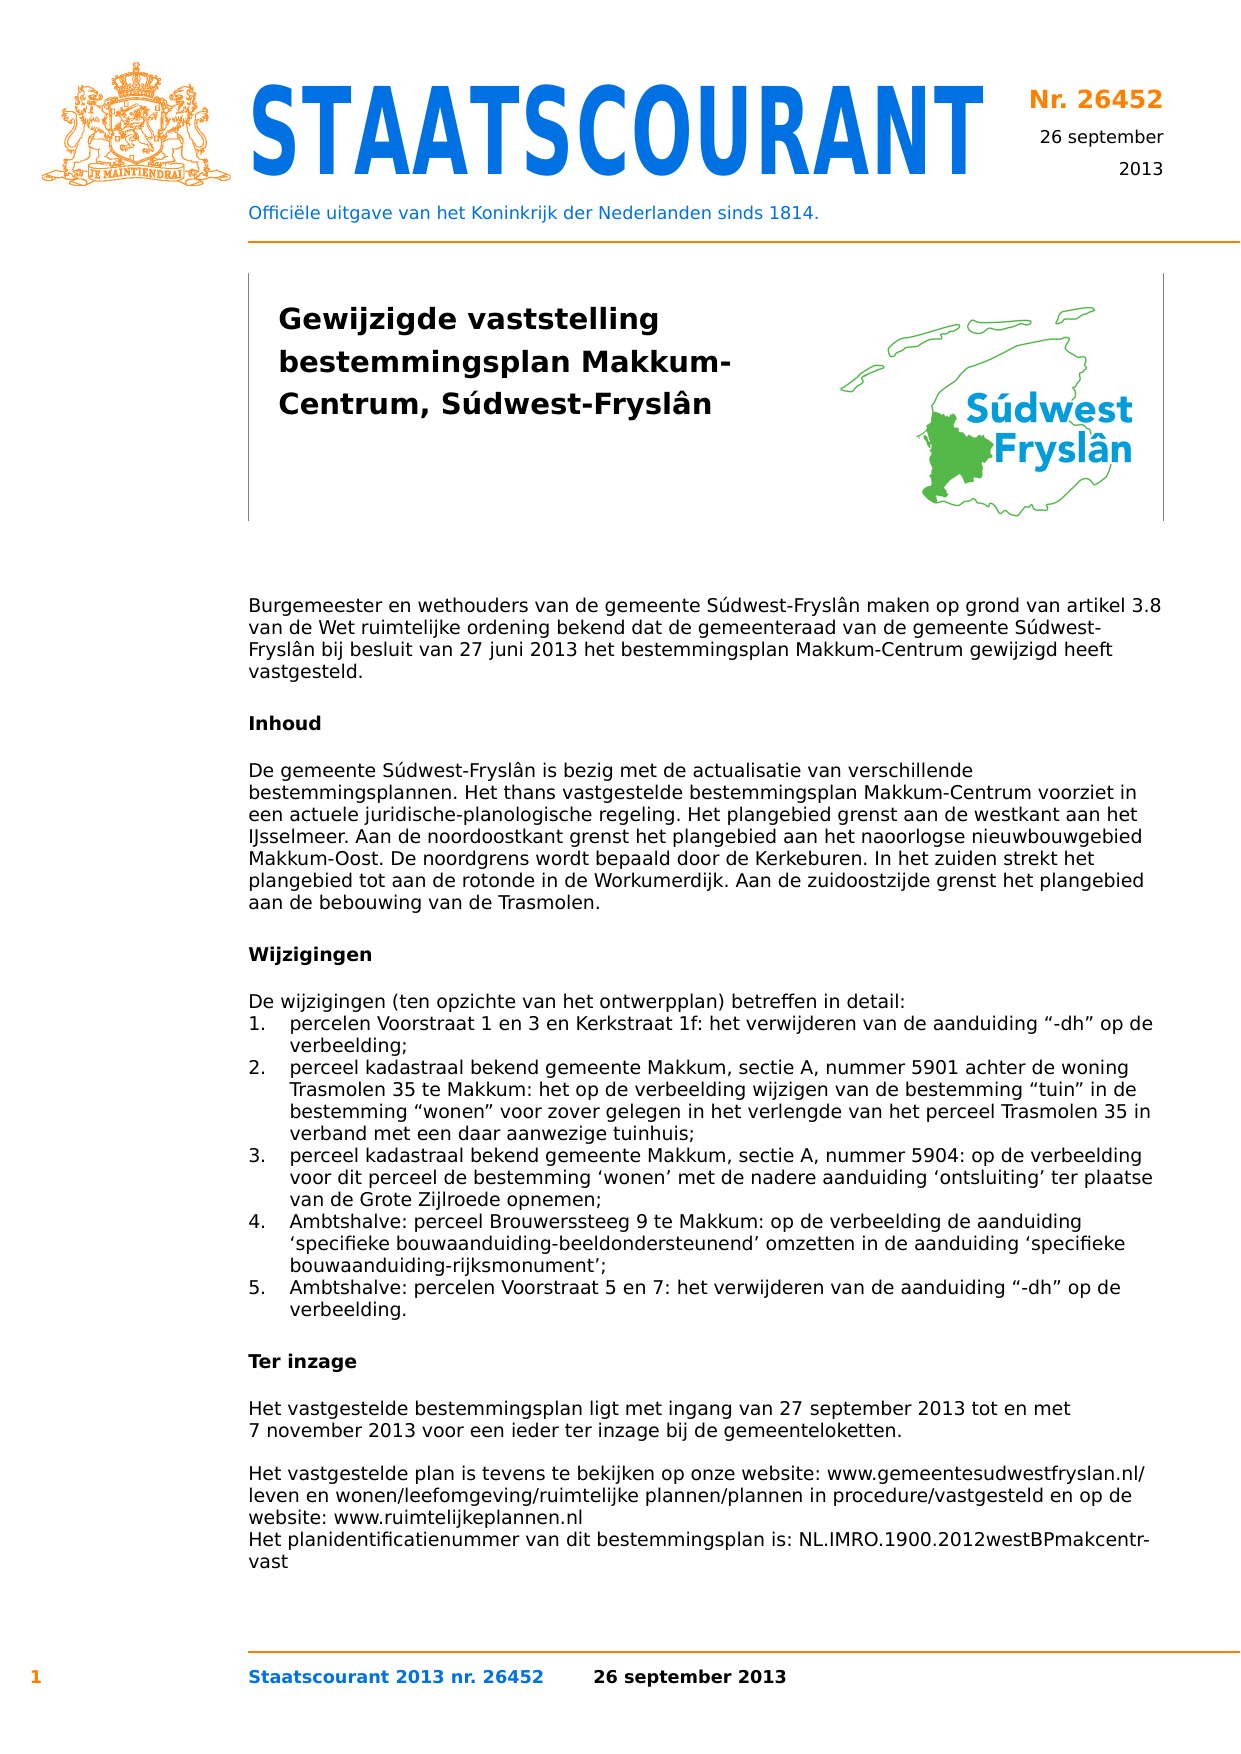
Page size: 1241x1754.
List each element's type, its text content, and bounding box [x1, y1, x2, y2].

picture [838, 302, 1134, 521]
table_cell Officiële uitgave van het Koninkrijk der Nederlanden sinds 1814. [248, 203, 1240, 241]
subtitle Gewijzigde vaststelling bestemmingsplan Makkum-Centrum, Súdwest-Fryslân [249, 273, 1163, 521]
picture [41, 62, 231, 186]
text Het planidentificatienummer van dit bestemmingsplan is: NL.IMRO.1900.2012westBPmakcentr-vast [248, 1529, 1163, 1573]
table_header Nr. 26452 [998, 62, 1240, 121]
subtitle Wijzigingen [248, 944, 1163, 966]
table_header STAATSCOURANT [248, 62, 998, 203]
text Het vastgestelde plan is tevens te bekijken op onze website: www.gemeentesudwestfryslan.nl/ leven en wonen/leefomgeving/ruimtelijke plannen/plannen in procedure/vastgesteld en op de website: www.ruimtelijkeplannen.nl [248, 1463, 1163, 1529]
text 2. perceel kadastraal bekend gemeente Makkum, sectie A, nummer 5901 achter de woning Trasmolen 35 te Makkum: het op de verbeelding wijzigen van de bestemming “tuin” in de bestemming “wonen” voor zover gelegen in het verlengde van het perceel Trasmolen 35 in verband met een daar aanwezige tuinhuis; [248, 1057, 1163, 1145]
text Burgemeester en wethouders van de gemeente Súdwest-Fryslân maken op grond van artikel 3.8 van de Wet ruimtelijke ordening bekend dat de gemeenteraad van de gemeente Súdwest-Fryslân bij besluit van 27 juni 2013 het bestemmingsplan Makkum-Centrum gewijzigd heeft vastgesteld. [248, 595, 1163, 683]
text 3. perceel kadastraal bekend gemeente Makkum, sectie A, nummer 5904: op de verbeelding voor dit perceel de bestemming ‘wonen’ met de nadere aanduiding ‘ontsluiting’ ter plaatse van de Grote Zijlroede opnemen; [248, 1145, 1163, 1211]
text De wijzigingen (ten opzichte van het ontwerpplan) betreffen in detail: [248, 991, 1163, 1013]
text 1. percelen Voorstraat 1 en 3 en Kerkstraat 1f: het verwijderen van de aanduiding “-dh” op de verbeelding; [248, 1013, 1163, 1057]
text 5. Ambtshalve: percelen Voorstraat 5 en 7: het verwijderen van de aanduiding “-dh” op de verbeelding. [248, 1277, 1163, 1321]
text De gemeente Súdwest-Fryslân is bezig met de actualisatie van verschillende bestemmingsplannen. Het thans vastgestelde bestemmingsplan Makkum-Centrum voorziet in een actuele juridische-planologische regeling. Het plangebied grenst aan de westkant aan het IJsselmeer. Aan de noordoostkant grenst het plangebied aan het naoorlogse nieuwbouwgebied Makkum-Oost. De noordgrens wordt bepaald door de Kerkeburen. In het zuiden strekt het plangebied tot aan de rotonde in de Workumerdijk. Aan de zuidoostzijde grenst het plangebied aan de bebouwing van de Trasmolen. [248, 760, 1163, 914]
table_cell 2013 [998, 153, 1240, 203]
table_header [25, 62, 248, 241]
subtitle Inhoud [248, 713, 1163, 735]
text Het vastgestelde bestemmingsplan ligt met ingang van 27 september 2013 tot en met 7 november 2013 voor een ieder ter inzage bij de gemeenteloketten. [248, 1397, 1163, 1441]
subtitle Ter inzage [248, 1351, 1163, 1372]
table_cell 26 september [998, 121, 1240, 153]
text 4. Ambtshalve: perceel Brouwerssteeg 9 te Makkum: op de verbeelding de aanduiding ‘specifieke bouwaanduiding-beeldondersteunend’ omzetten in de aanduiding ‘specifieke bouwaanduiding-rijksmonument’; [248, 1211, 1163, 1277]
